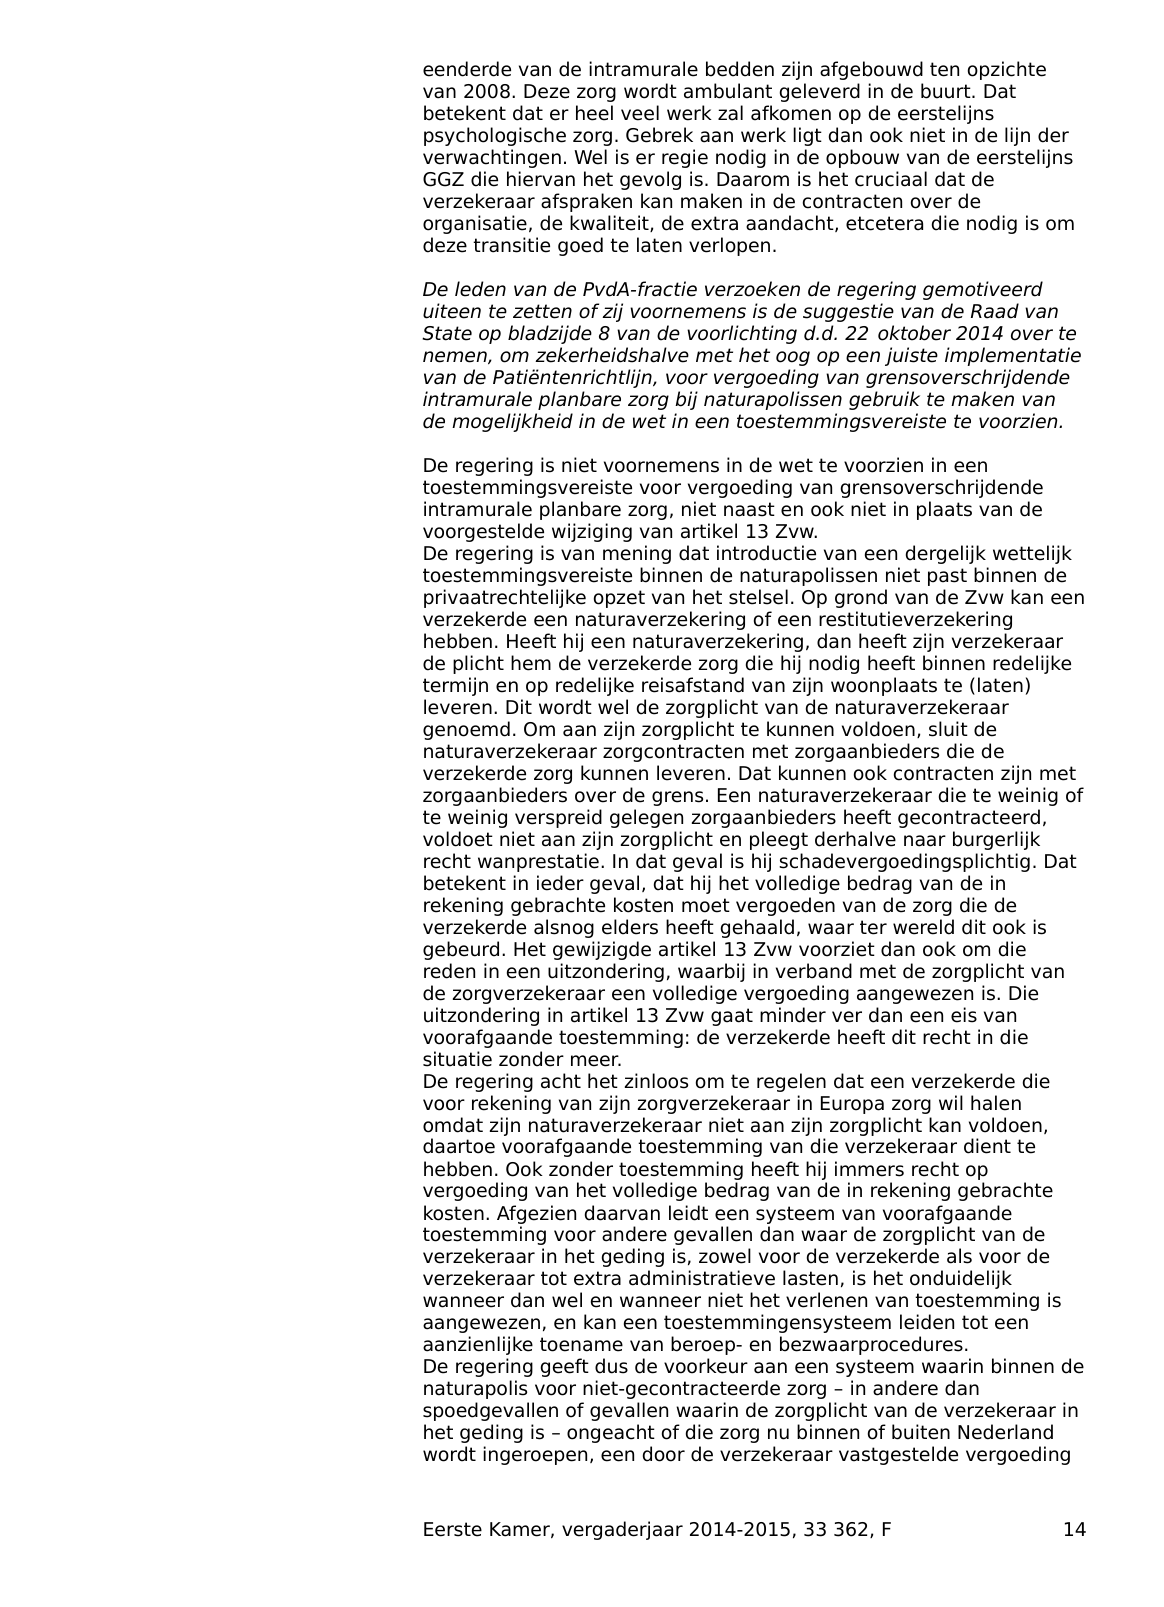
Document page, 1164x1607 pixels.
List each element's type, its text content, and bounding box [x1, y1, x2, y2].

text De regering is niet voornemens in de wet te voorzien in een toestemmingsvereiste voor vergoeding van grensoverschrijdende intramurale planbare zorg, niet naast en ook niet in plaats van de voorgestelde wijziging van artikel 13 Zvw. [422, 455, 1087, 543]
text De leden van de PvdA-fractie verzoeken de regering gemotiveerd uiteen te zetten of zij voornemens is de suggestie van de Raad van State op bladzijde 8 van de voorlichting d.d. 22 oktober 2014 over te nemen, om zekerheidshalve met het oog op een juiste implementatie van de Patiëntenrichtlijn, voor vergoeding van grensoverschrijdende intramurale planbare zorg bij naturapolissen gebruik te maken van de mogelijkheid in de wet in een toestemmingsvereiste te voorzien. [422, 279, 1087, 433]
text eenderde van de intramurale bedden zijn afgebouwd ten opzichte van 2008. Deze zorg wordt ambulant geleverd in de buurt. Dat betekent dat er heel veel werk zal afkomen op de eerstelijns psychologische zorg. Gebrek aan werk ligt dan ook niet in de lijn der verwachtingen. Wel is er regie nodig in de opbouw van de eerstelijns GGZ die hiervan het gevolg is. Daarom is het cruciaal dat de verzekeraar afspraken kan maken in de contracten over de organisatie, de kwaliteit, de extra aandacht, etcetera die nodig is om deze transitie goed te laten verlopen. [422, 59, 1087, 257]
text De regering acht het zinloos om te regelen dat een verzekerde die voor rekening van zijn zorgverzekeraar in Europa zorg wil halen omdat zijn naturaverzekeraar niet aan zijn zorgplicht kan voldoen, daartoe voorafgaande toestemming van die verzekeraar dient te hebben. Ook zonder toestemming heeft hij immers recht op vergoeding van het volledige bedrag van de in rekening gebrachte kosten. Afgezien daarvan leidt een systeem van voorafgaande toestemming voor andere gevallen dan waar de zorgplicht van de verzekeraar in het geding is, zowel voor de verzekerde als voor de verzekeraar tot extra administratieve lasten, is het onduidelijk wanneer dan wel en wanneer niet het verlenen van toestemming is aangewezen, en kan een toestemmingensysteem leiden tot een aanzienlijke toename van beroep- en bezwaarprocedures. [422, 1071, 1087, 1356]
text De regering geeft dus de voorkeur aan een systeem waarin binnen de naturapolis voor niet-gecontracteerde zorg – in andere dan spoedgevallen of gevallen waarin de zorgplicht van de verzekeraar in het geding is – ongeacht of die zorg nu binnen of buiten Nederland wordt ingeroepen, een door de verzekeraar vastgestelde vergoeding [422, 1356, 1087, 1466]
text De regering is van mening dat introductie van een dergelijk wettelijk toestemmingsvereiste binnen de naturapolissen niet past binnen de privaatrechtelijke opzet van het stelsel. Op grond van de Zvw kan een verzekerde een naturaverzekering of een restitutieverzekering hebben. Heeft hij een naturaverzekering, dan heeft zijn verzekeraar de plicht hem de verzekerde zorg die hij nodig heeft binnen redelijke termijn en op redelijke reisafstand van zijn woonplaats te (laten) leveren. Dit wordt wel de zorgplicht van de naturaverzekeraar genoemd. Om aan zijn zorgplicht te kunnen voldoen, sluit de naturaverzekeraar zorgcontracten met zorgaanbieders die de verzekerde zorg kunnen leveren. Dat kunnen ook contracten zijn met zorgaanbieders over de grens. Een naturaverzekeraar die te weinig of te weinig verspreid gelegen zorgaanbieders heeft gecontracteerd, voldoet niet aan zijn zorgplicht en pleegt derhalve naar burgerlijk recht wanprestatie. In dat geval is hij schadevergoedingsplichtig. Dat betekent in ieder geval, dat hij het volledige bedrag van de in rekening gebrachte kosten moet vergoeden van de zorg die de verzekerde alsnog elders heeft gehaald, waar ter wereld dit ook is gebeurd. Het gewijzigde artikel 13 Zvw voorziet dan ook om die reden in een uitzondering, waarbij in verband met de zorgplicht van de zorgverzekeraar een volledige vergoeding aangewezen is. Die uitzondering in artikel 13 Zvw gaat minder ver dan een eis van voorafgaande toestemming: de verzekerde heeft dit recht in die situatie zonder meer. [422, 543, 1087, 1071]
